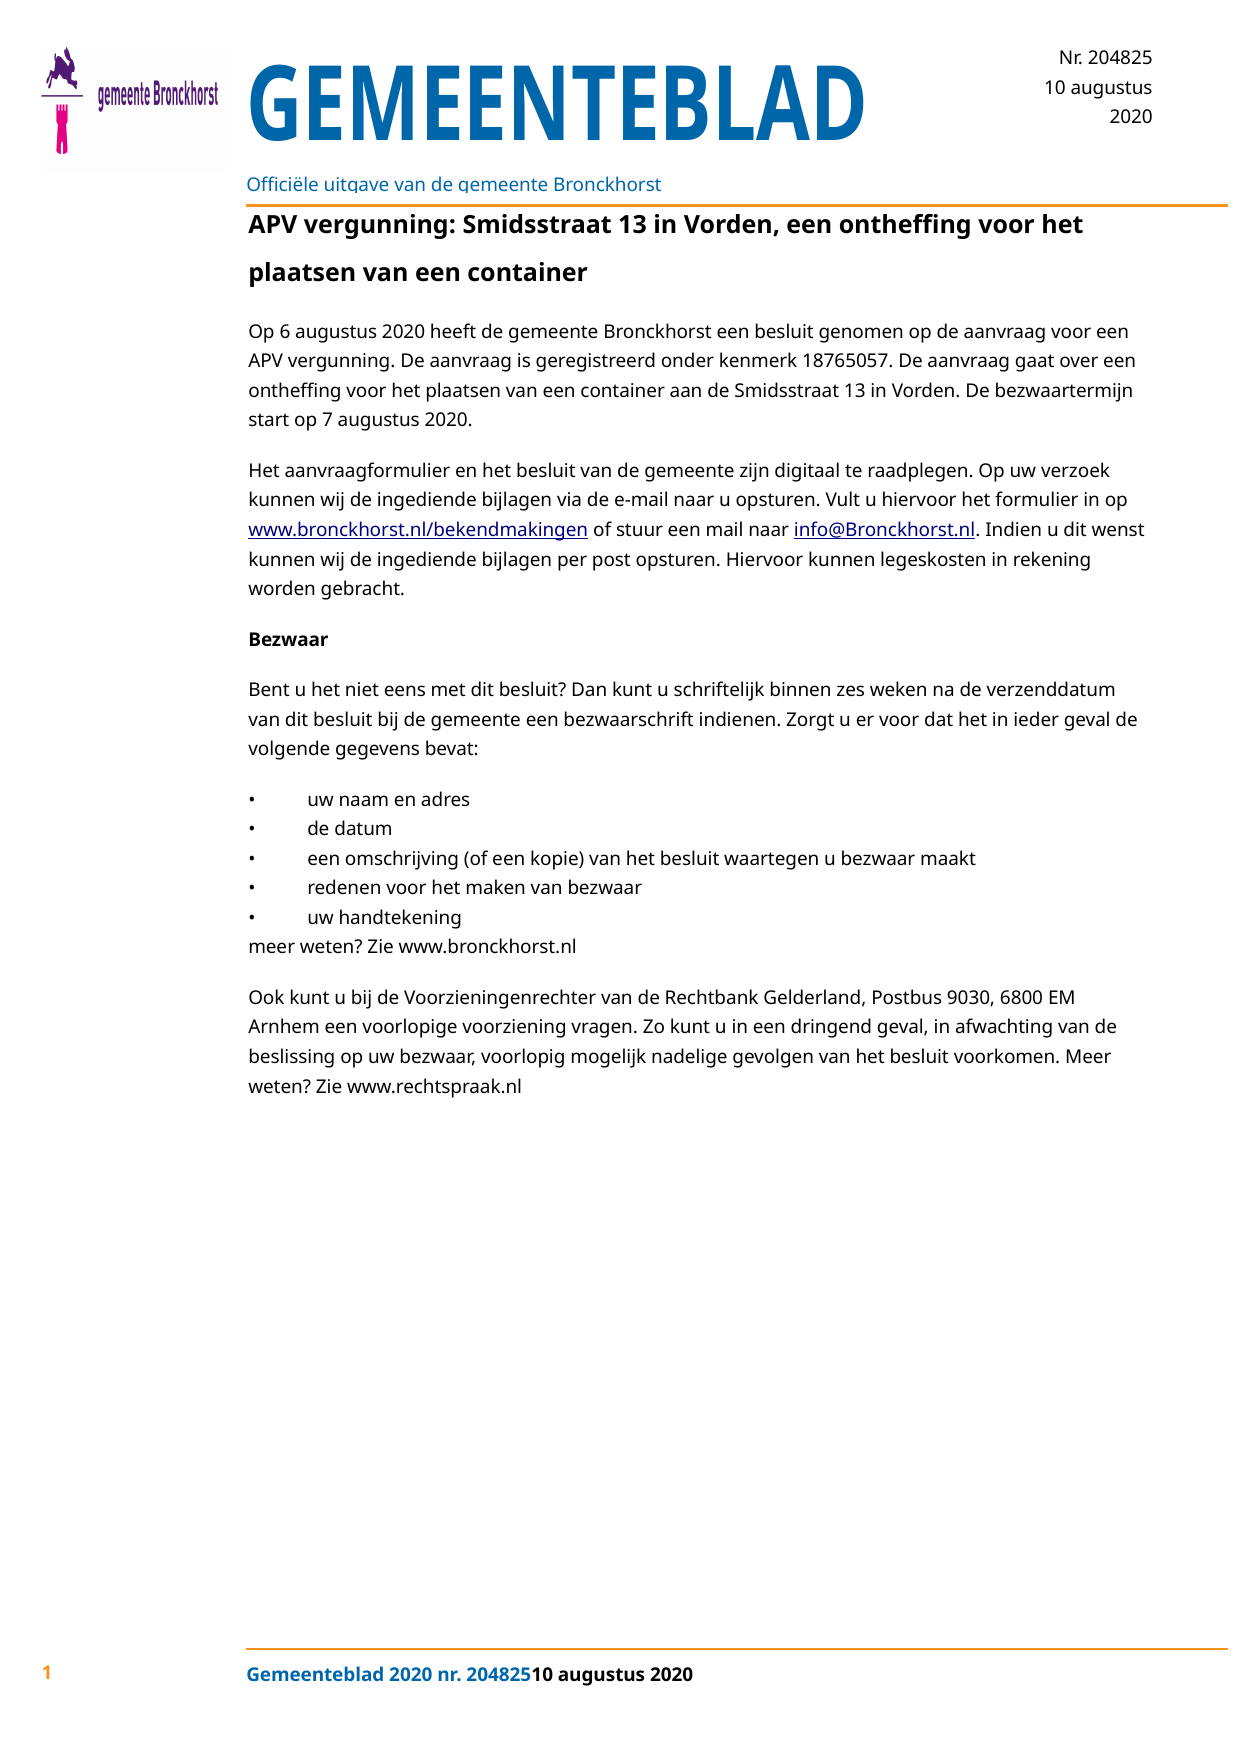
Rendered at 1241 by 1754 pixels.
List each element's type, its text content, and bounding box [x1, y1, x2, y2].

text Op 6 augustus 2020 heeft de gemeente Bronckhorst een besluit genomen op de aanvraag voor een APV vergunning. De aanvraag is geregistreerd onder kenmerk 18765057. De aanvraag gaat over een ontheffing voor het plaatsen van een container aan de Smidsstraat 13 in Vorden. De bezwaartermijn start op 7 augustus 2020. [248, 318, 1152, 432]
list redenen voor het maken van bezwaar [248, 874, 1152, 900]
list een omschrijving (of een kopie) van het besluit waartegen u bezwaar maakt [248, 845, 1152, 871]
list uw handtekening [248, 904, 1152, 930]
list uw naam en adres [248, 786, 1152, 812]
text APV vergunning: Smidsstraat 13 in Vorden, een ontheffing voor het plaatsen van een container [248, 207, 1152, 288]
list de datum [248, 815, 1152, 841]
text Het aanvraagformulier en het besluit van de gemeente zijn digitaal te raadplegen. Op uw verzoek kunnen wij de ingediende bijlagen via de e-mail naar u opsturen. Vult u hiervoor het formulier in op www.bronckhorst.nl/bekendmakingen of stuur een mail naar info@Bronckhorst.nl. Indien u dit wenst kunnen wij de ingediende bijlagen per post opsturen. Hiervoor kunnen legeskosten in rekening worden gebracht. [248, 457, 1152, 601]
text Bent u het niet eens met dit besluit? Dan kunt u schriftelijk binnen zes weken na de verzenddatum van dit besluit bij de gemeente een bezwaarschrift indienen. Zorgt u er voor dat het in ieder geval de volgende gegevens bevat: [248, 676, 1152, 761]
text Bezwaar [248, 626, 1152, 652]
picture [41, 47, 231, 172]
text Ook kunt u bij de Voorzieningenrechter van de Rechtbank Gelderland, Postbus 9030, 6800 EM Arnhem een voorlopige voorziening vragen. Zo kunt u in een dringend geval, in afwachting van de beslissing op uw bezwaar, voorlopig mogelijk nadelige gevolgen van het besluit voorkomen. Meer weten? Zie www.rechtspraak.nl [248, 984, 1152, 1099]
text meer weten? Zie www.bronckhorst.nl [248, 934, 1152, 959]
